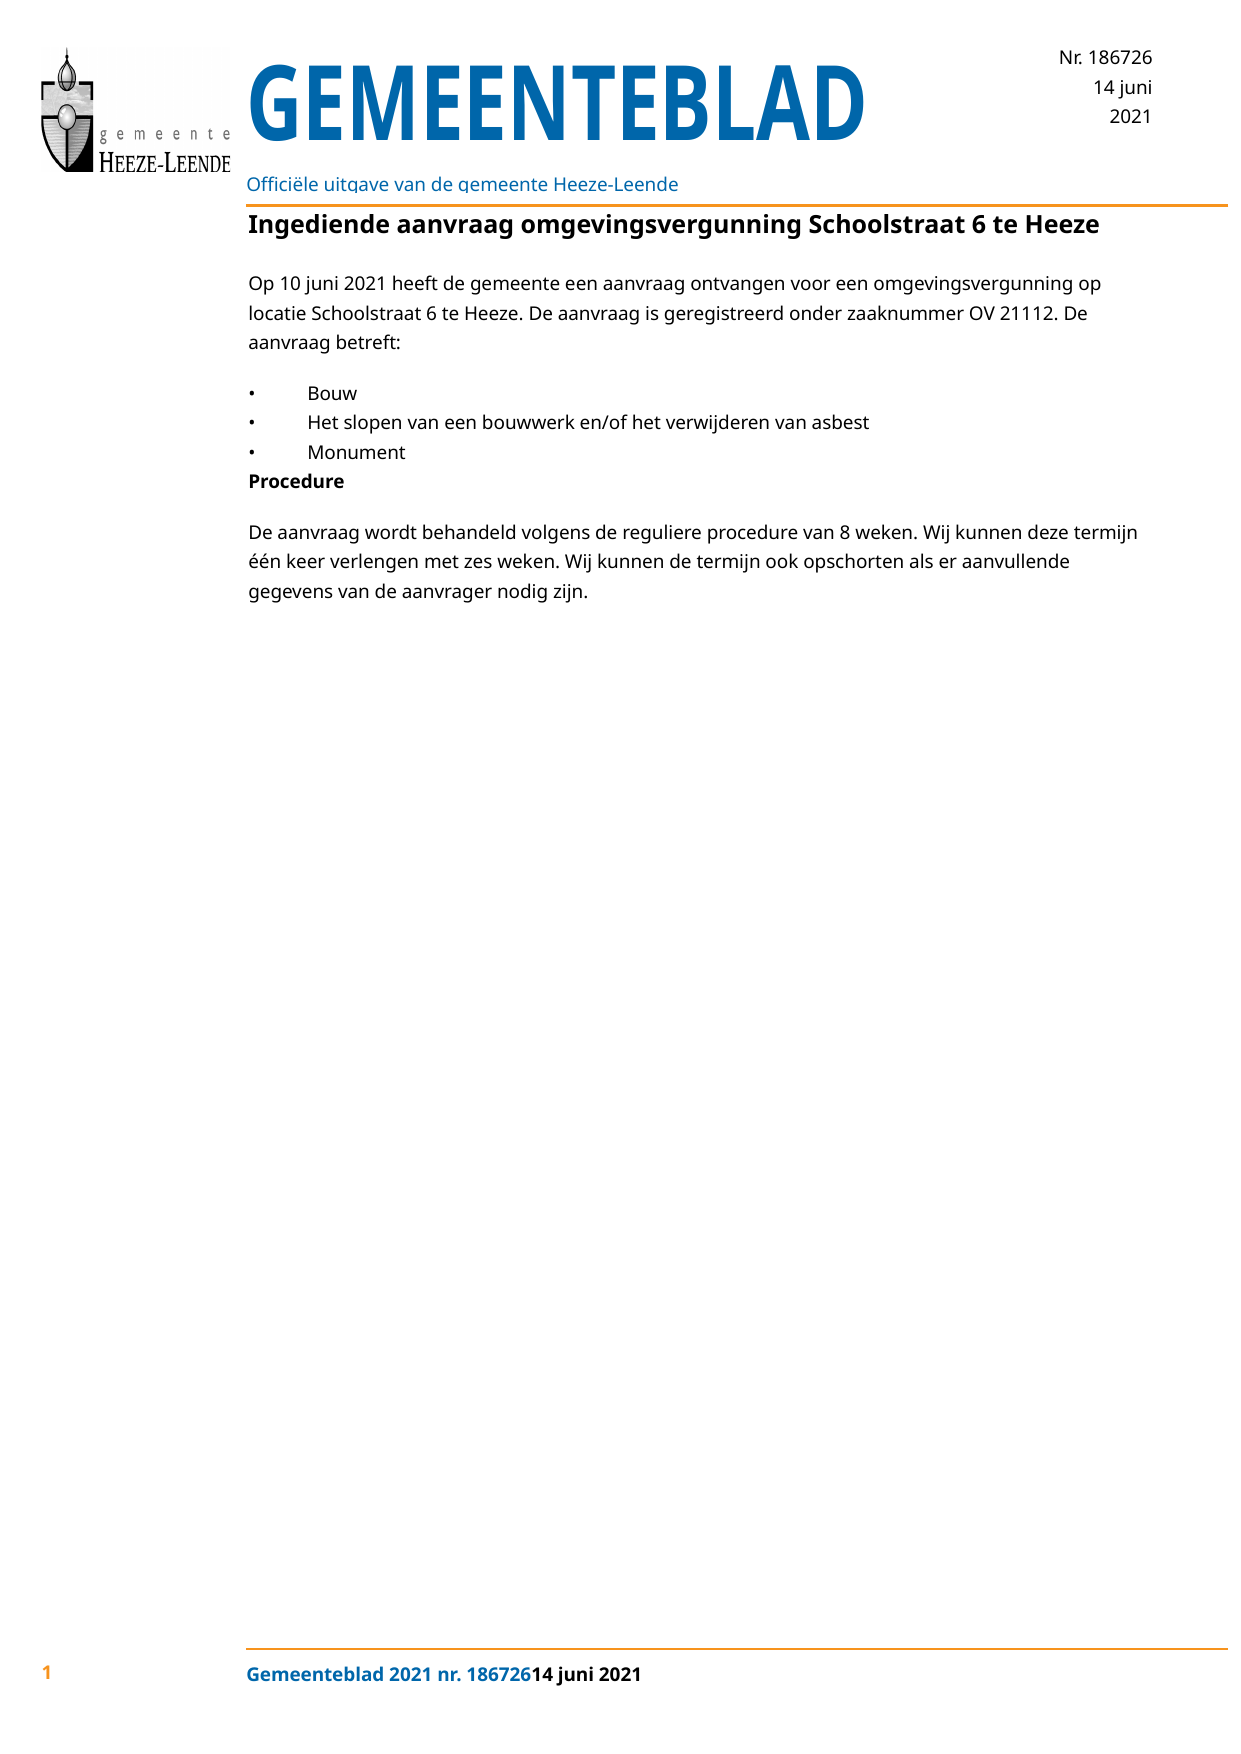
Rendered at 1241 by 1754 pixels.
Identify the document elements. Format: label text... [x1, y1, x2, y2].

picture [41, 47, 231, 172]
text Procedure [248, 469, 1152, 494]
list Het slopen van een bouwwerk en/of het verwijderen van asbest [248, 409, 1152, 435]
text Op 10 juni 2021 heeft de gemeente een aanvraag ontvangen voor een omgevingsvergunning op locatie Schoolstraat 6 te Heeze. De aanvraag is geregistreerd onder zaaknummer OV 21112. De aanvraag betreft: [248, 270, 1152, 355]
list Monument [248, 439, 1152, 465]
text De aanvraag wordt behandeld volgens de reguliere procedure van 8 weken. Wij kunnen deze termijn één keer verlengen met zes weken. Wij kunnen de termijn ook opschorten als er aanvullende gegevens van de aanvrager nodig zijn. [248, 519, 1152, 604]
text Ingediende aanvraag omgevingsvergunning Schoolstraat 6 te Heeze [248, 207, 1152, 241]
list Bouw [248, 380, 1152, 406]
